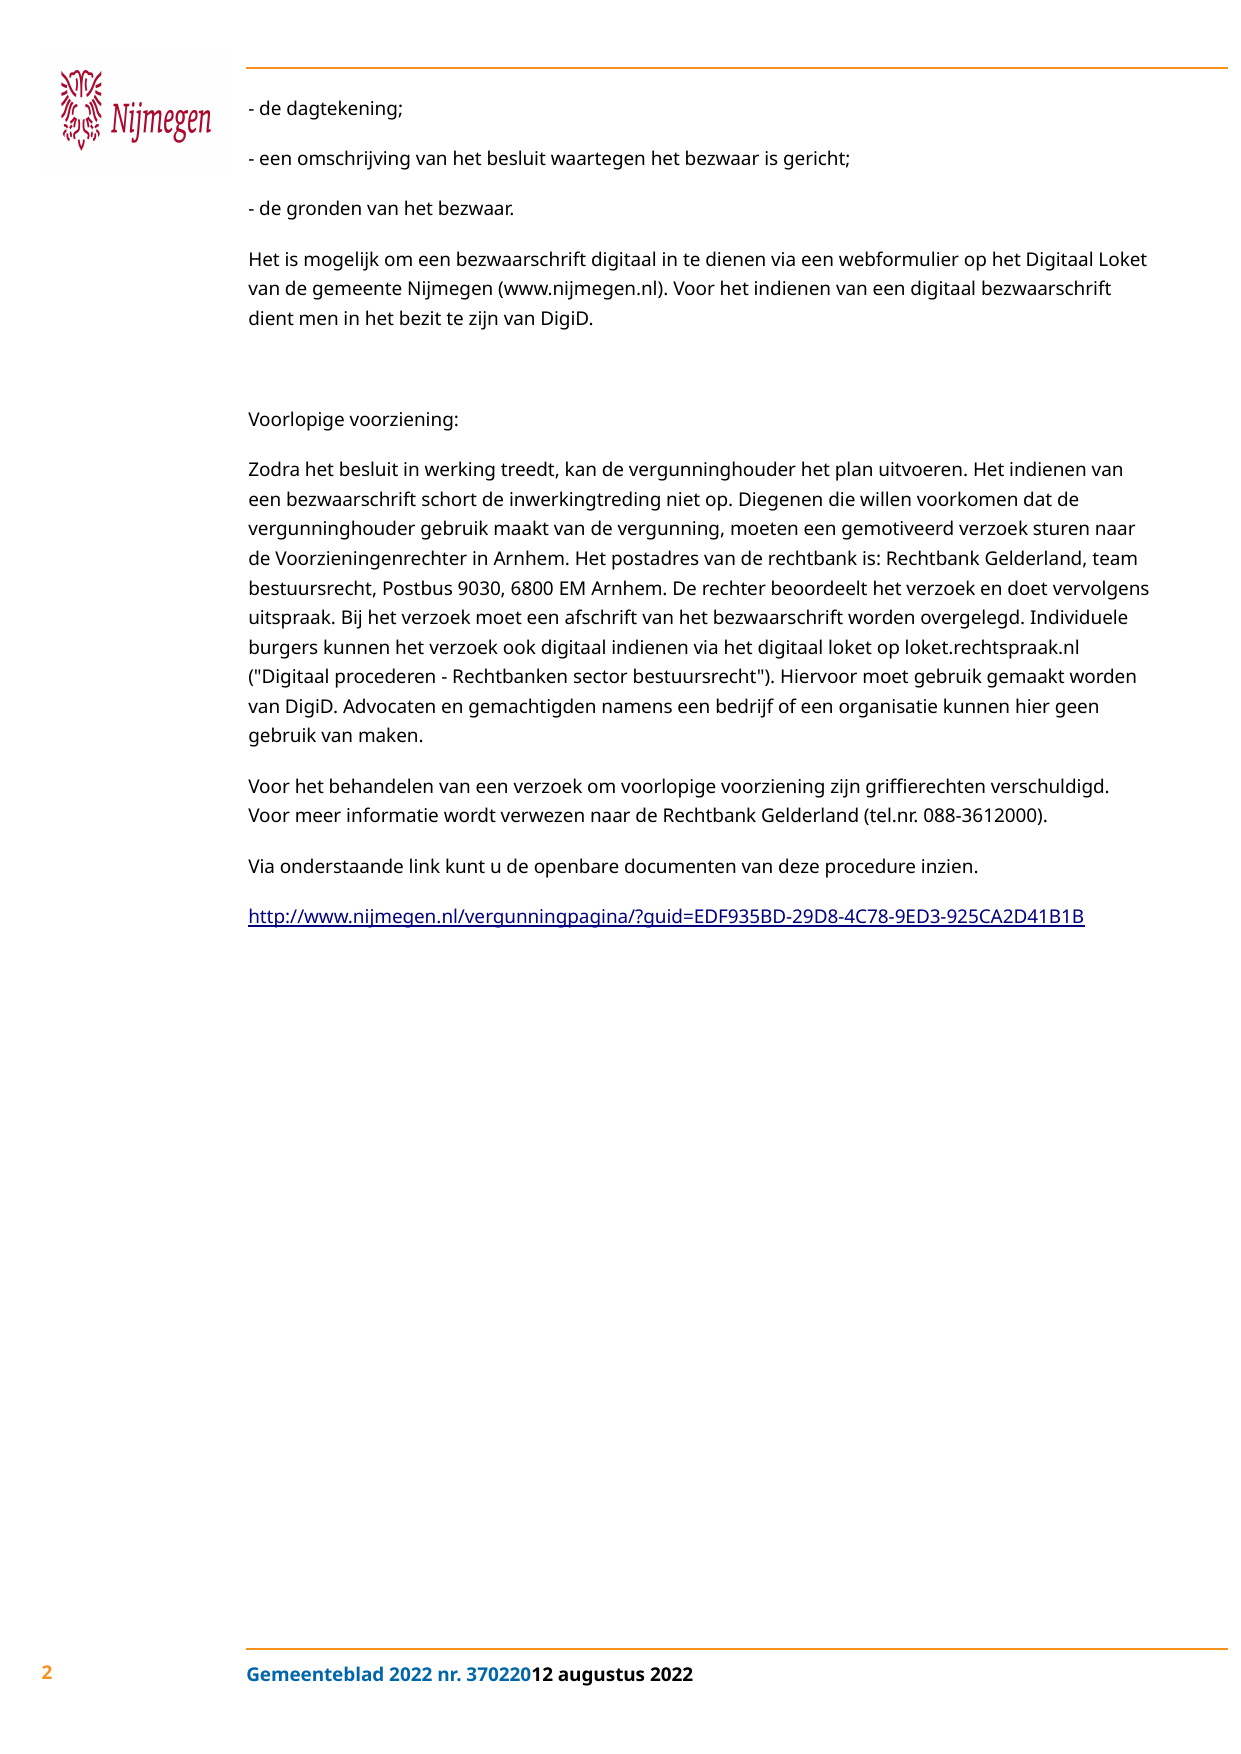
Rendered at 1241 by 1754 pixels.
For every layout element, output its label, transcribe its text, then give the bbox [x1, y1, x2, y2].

text Via onderstaande link kunt u de openbare documenten van deze procedure inzien. [248, 853, 1152, 879]
text Het is mogelijk om een bezwaarschrift digitaal in te dienen via een webformulier op het Digitaal Loket van de gemeente Nijmegen (www.nijmegen.nl). Voor het indienen van een digitaal bezwaarschrift dient men in het bezit te zijn van DigiD. [248, 246, 1152, 331]
text Voorlopige voorziening: [248, 406, 1152, 432]
picture [41, 47, 231, 172]
text Voor het behandelen van een verzoek om voorlopige voorziening zijn griffierechten verschuldigd. Voor meer informatie wordt verwezen naar de Rechtbank Gelderland (tel.nr. 088-3612000). [248, 773, 1152, 828]
text - de dagtekening; [248, 95, 1152, 121]
text - een omschrijving van het besluit waartegen het bezwaar is gericht; [248, 145, 1152, 171]
text http://www.nijmegen.nl/vergunningpagina/?guid=EDF935BD-29D8-4C78-9ED3-925CA2D41B1B [248, 903, 1152, 929]
text Zodra het besluit in werking treedt, kan de vergunninghouder het plan uitvoeren. Het indienen van een bezwaarschrift schort de inwerkingtreding niet op. Diegenen die willen voorkomen dat de vergunninghouder gebruik maakt van de vergunning, moeten een gemotiveerd verzoek sturen naar de Voorzieningenrechter in Arnhem. Het postadres van de rechtbank is: Rechtbank Gelderland, team bestuursrecht, Postbus 9030, 6800 EM Arnhem. De rechter beoordeelt het verzoek en doet vervolgens uitspraak. Bij het verzoek moet een afschrift van het bezwaarschrift worden overgelegd. Individuele burgers kunnen het verzoek ook digitaal indienen via het digitaal loket op loket.rechtspraak.nl ("Digitaal procederen - Rechtbanken sector bestuursrecht"). Hiervoor moet gebruik gemaakt worden van DigiD. Advocaten en gemachtigden namens een bedrijf of een organisatie kunnen hier geen gebruik van maken. [248, 456, 1152, 748]
text - de gronden van het bezwaar. [248, 196, 1152, 221]
